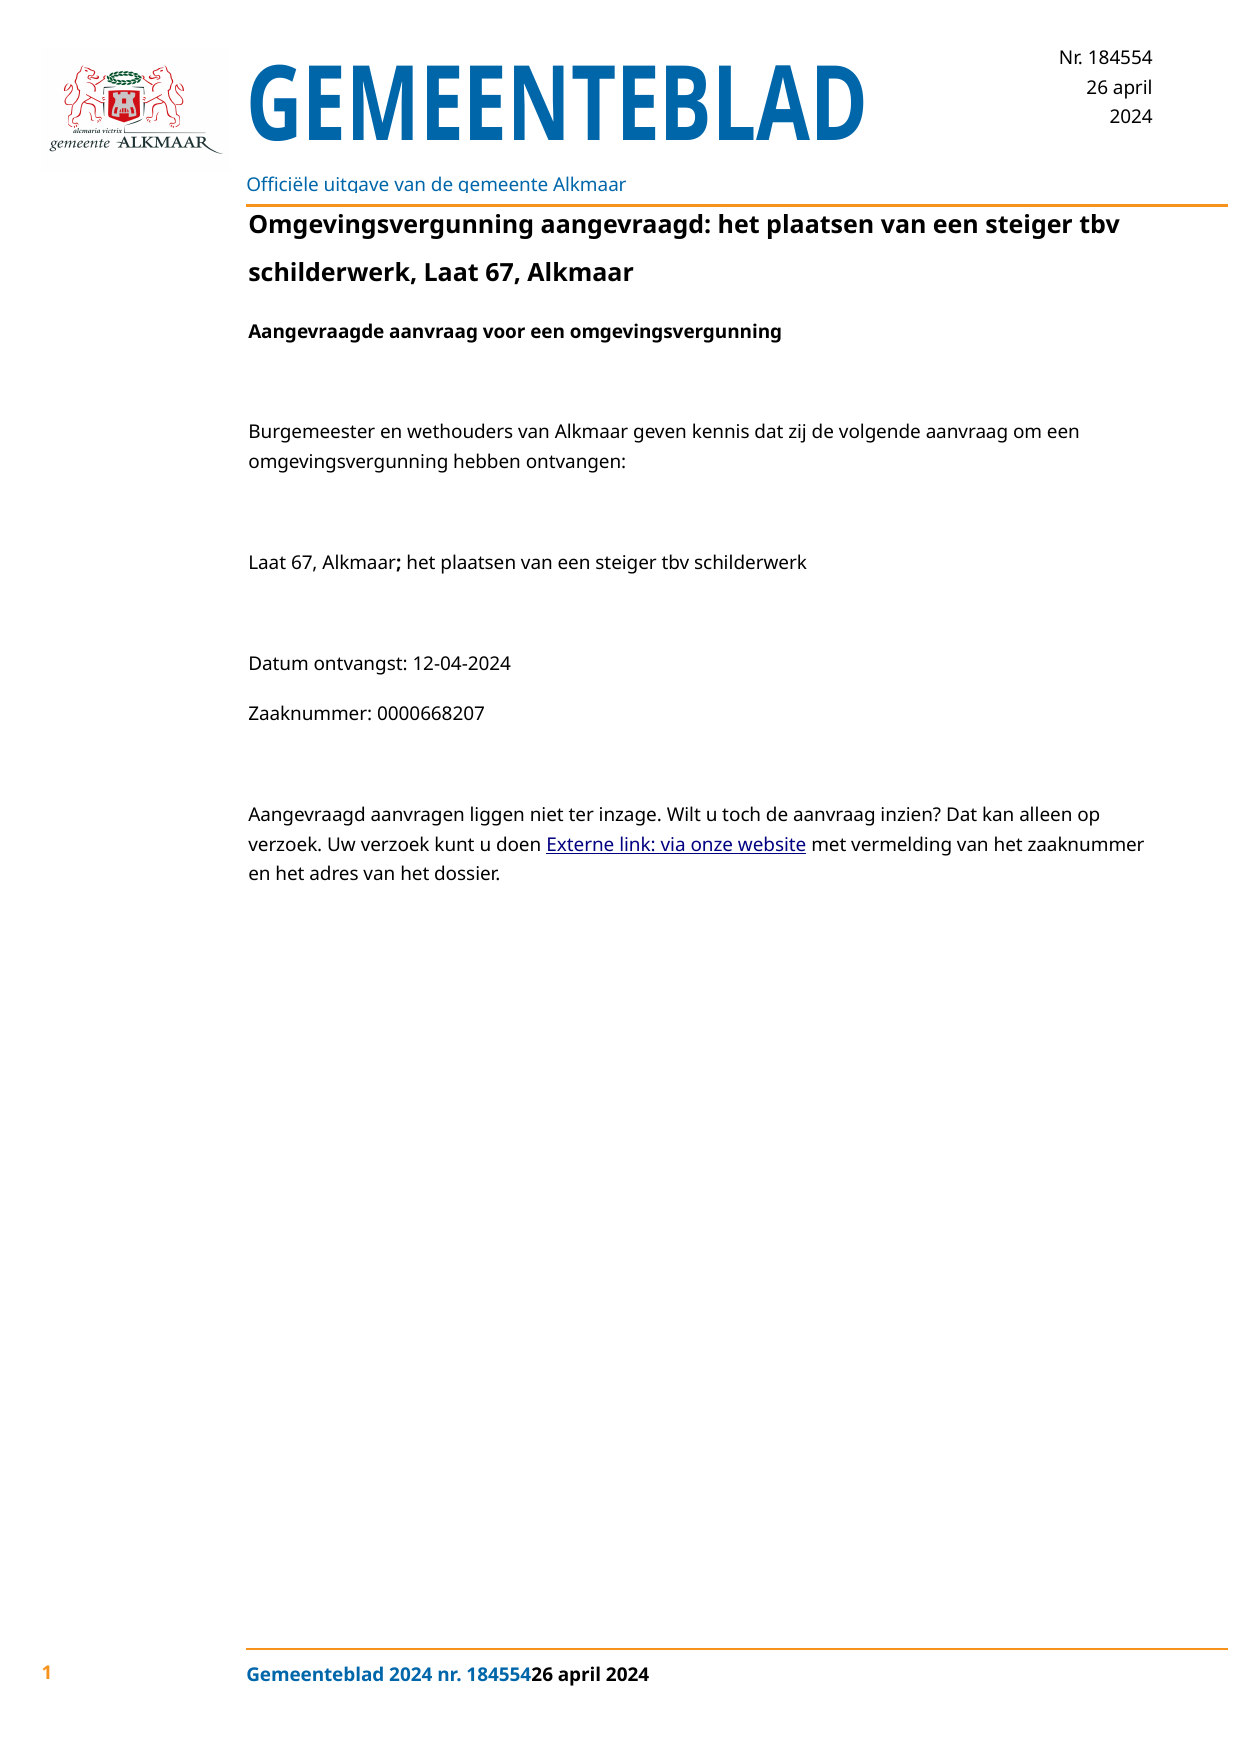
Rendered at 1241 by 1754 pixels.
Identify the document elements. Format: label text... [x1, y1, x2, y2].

text Omgevingsvergunning aangevraagd: het plaatsen van een steiger tbv schilderwerk, Laat 67, Alkmaar [248, 207, 1152, 288]
text Aangevraagde aanvraag voor een omgevingsvergunning [248, 318, 1152, 344]
picture [41, 47, 231, 172]
text Aangevraagd aanvragen liggen niet ter inzage. Wilt u toch de aanvraag inzien? Dat kan alleen op verzoek. Uw verzoek kunt u doen Externe link: via onze website met vermelding van het zaaknummer en het adres van het dossier. [248, 801, 1152, 886]
text Datum ontvangst: 12-04-2024 [248, 650, 1152, 676]
text Burgemeester en wethouders van Alkmaar geven kennis dat zij de volgende aanvraag om een omgevingsvergunning hebben ontvangen: [248, 419, 1152, 474]
text Zaaknummer: 0000668207 [248, 700, 1152, 726]
text Laat 67, Alkmaar; het plaatsen van een steiger tbv schilderwerk [248, 549, 1152, 575]
